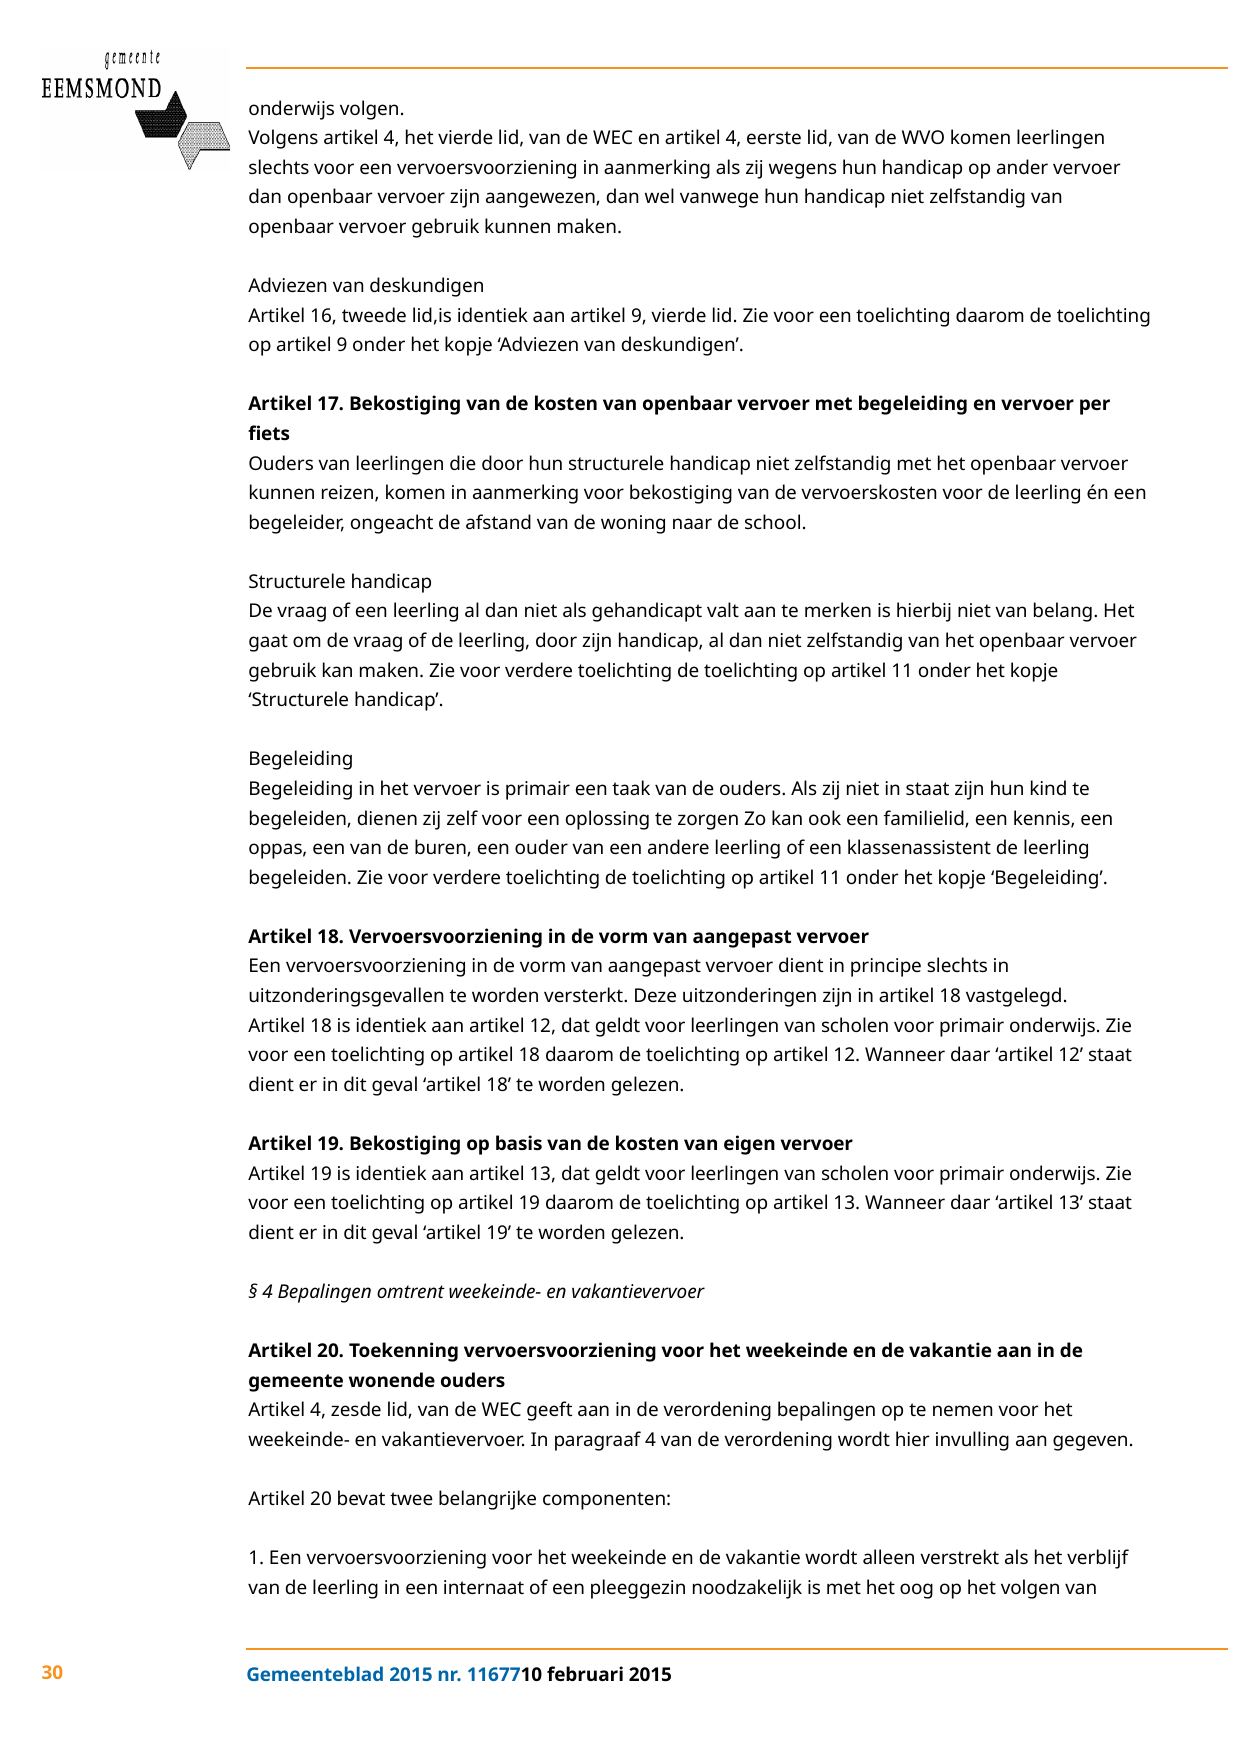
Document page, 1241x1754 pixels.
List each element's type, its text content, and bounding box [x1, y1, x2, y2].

text Artikel 19. Bekostiging op basis van de kosten van eigen vervoer [248, 1130, 1152, 1156]
text Ouders van leerlingen die door hun structurele handicap niet zelfstandig met het openbaar vervoer kunnen reizen, komen in aanmerking voor bekostiging van de vervoerskosten voor de leerling én een begeleider, ongeacht de afstand van de woning naar de school. [248, 450, 1152, 535]
picture [41, 47, 231, 172]
text Structurele handicap [248, 568, 1152, 594]
text Artikel 19 is identiek aan artikel 13, dat geldt voor leerlingen van scholen voor primair onderwijs. Zie voor een toelichting op artikel 19 daarom de toelichting op artikel 13. Wanneer daar ‘artikel 13’ staat dient er in dit geval ‘artikel 19’ te worden gelezen. [248, 1160, 1152, 1245]
text De vraag of een leerling al dan niet als gehandicapt valt aan te merken is hierbij niet van belang. Het gaat om de vraag of de leerling, door zijn handicap, al dan niet zelfstandig van het openbaar vervoer gebruik kan maken. Zie voor verdere toelichting de toelichting op artikel 11 onder het kopje ‘Structurele handicap’. [248, 598, 1152, 712]
text Artikel 20. Toekenning vervoersvoorziening voor het weekeinde en de vakantie aan in de gemeente wonende ouders [248, 1337, 1152, 1393]
text Artikel 4, zesde lid, van de WEC geeft aan in de verordening bepalingen op te nemen voor het weekeinde- en vakantievervoer. In paragraaf 4 van de verordening wordt hier invulling aan gegeven. [248, 1396, 1152, 1452]
text Volgens artikel 4, het vierde lid, van de WEC en artikel 4, eerste lid, van de WVO komen leerlingen slechts voor een vervoersvoorziening in aanmerking als zij wegens hun handicap op ander vervoer dan openbaar vervoer zijn aangewezen, dan wel vanwege hun handicap niet zelfstandig van openbaar vervoer gebruik kunnen maken. [248, 124, 1152, 239]
text Artikel 16, tweede lid,is identiek aan artikel 9, vierde lid. Zie voor een toelichting daarom de toelichting op artikel 9 onder het kopje ‘Adviezen van deskundigen’. [248, 302, 1152, 357]
text Begeleiding in het vervoer is primair een taak van de ouders. Als zij niet in staat zijn hun kind te begeleiden, dienen zij zelf voor een oplossing te zorgen Zo kan ook een familielid, een kennis, een oppas, een van de buren, een ouder van een andere leerling of een klassenassistent de leerling begeleiden. Zie voor verdere toelichting de toelichting op artikel 11 onder het kopje ‘Begeleiding’. [248, 775, 1152, 890]
text § 4 Bepalingen omtrent weekeinde- en vakantievervoer [248, 1278, 1152, 1304]
text Begeleiding [248, 746, 1152, 771]
text Artikel 20 bevat twee belangrijke componenten: [248, 1485, 1152, 1511]
text 1. Een vervoersvoorziening voor het weekeinde en de vakantie wordt alleen verstrekt als het verblijf van de leerling in een internaat of een pleeggezin noodzakelijk is met het oog op het volgen van [248, 1544, 1152, 1600]
text Artikel 18. Vervoersvoorziening in de vorm van aangepast vervoer [248, 923, 1152, 949]
text Artikel 17. Bekostiging van de kosten van openbaar vervoer met begeleiding en vervoer per fiets [248, 391, 1152, 446]
text Een vervoersvoorziening in de vorm van aangepast vervoer dient in principe slechts in uitzonderingsgevallen te worden versterkt. Deze uitzonderingen zijn in artikel 18 vastgelegd. [248, 953, 1152, 1008]
text Adviezen van deskundigen [248, 272, 1152, 298]
text Artikel 18 is identiek aan artikel 12, dat geldt voor leerlingen van scholen voor primair onderwijs. Zie voor een toelichting op artikel 18 daarom de toelichting op artikel 12. Wanneer daar ‘artikel 12’ staat dient er in dit geval ‘artikel 18’ te worden gelezen. [248, 1012, 1152, 1097]
text onderwijs volgen. [248, 95, 1152, 121]
